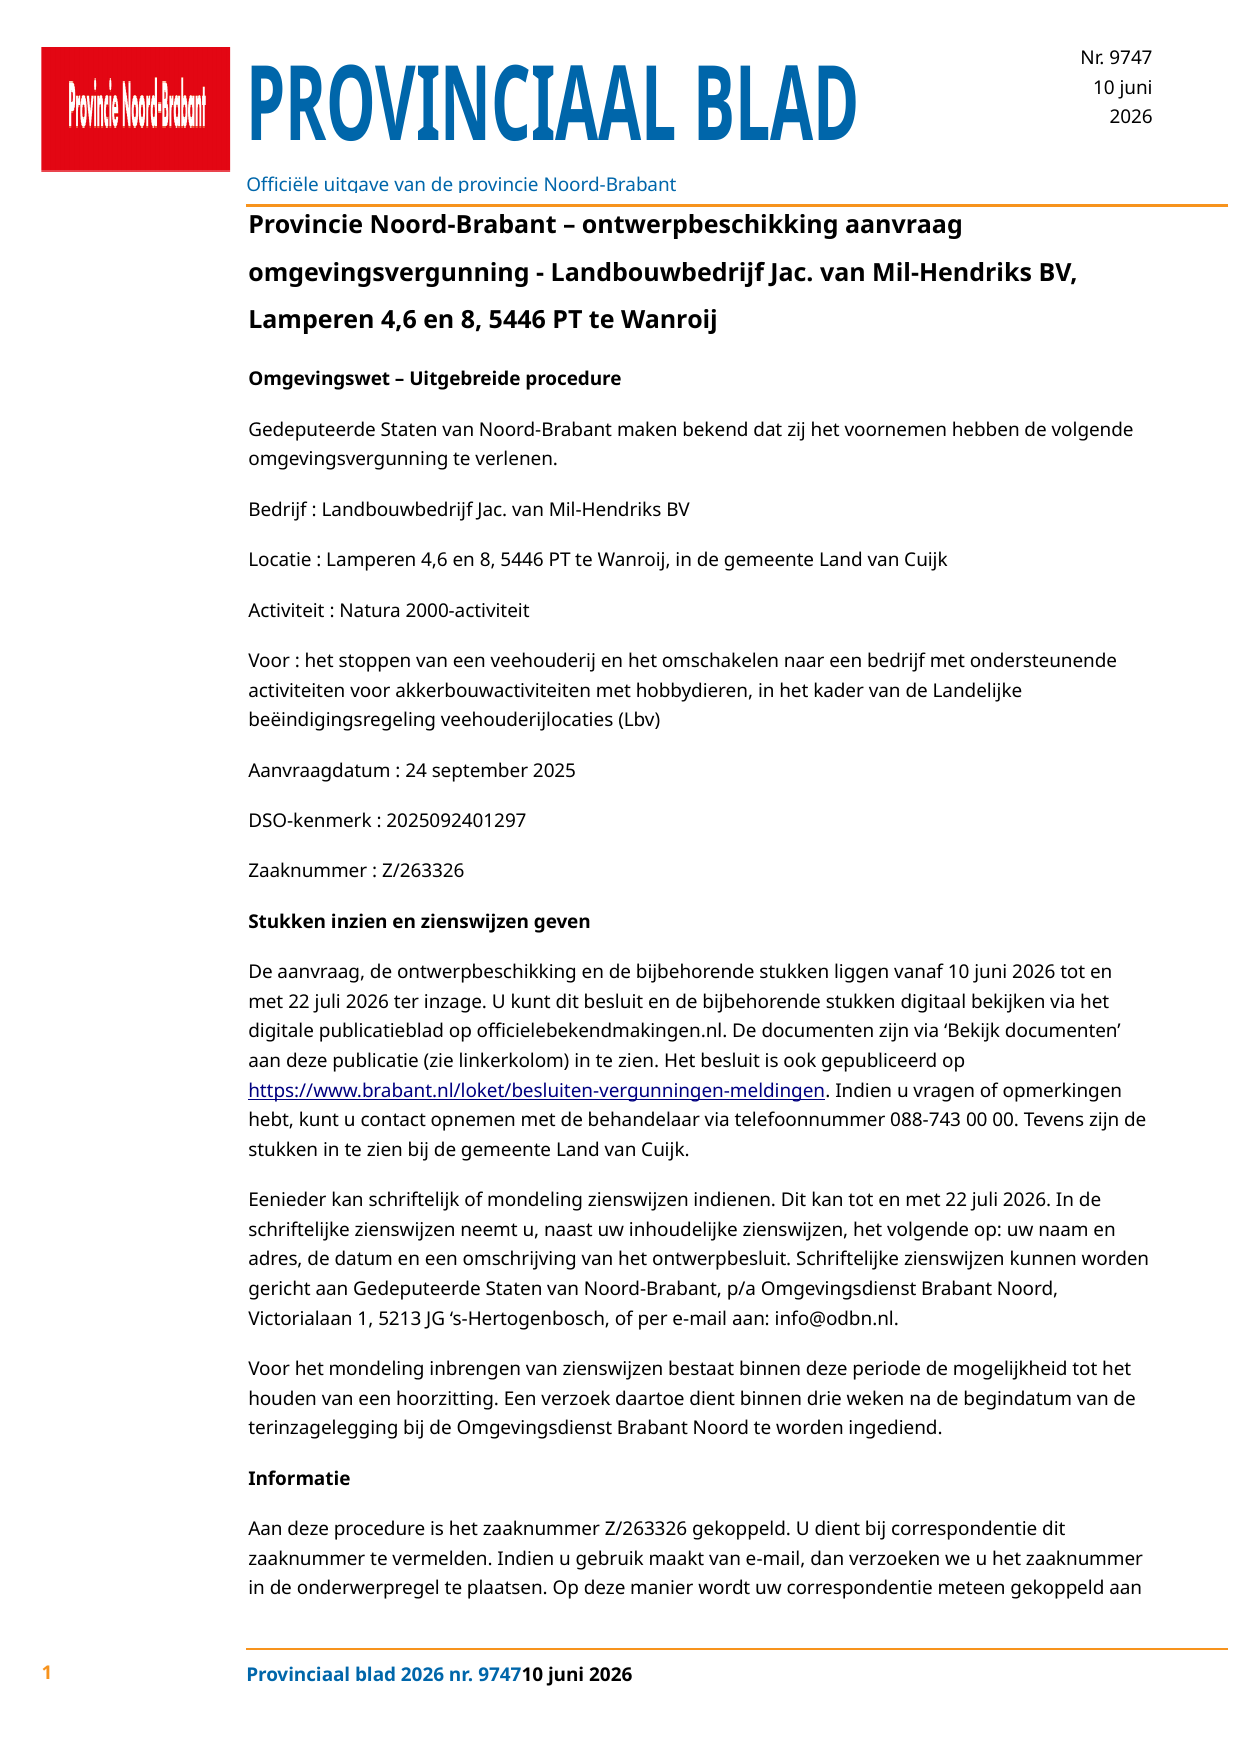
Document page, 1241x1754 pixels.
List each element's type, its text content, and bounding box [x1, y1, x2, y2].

text Aan deze procedure is het zaaknummer Z/263326 gekoppeld. U dient bij correspondentie dit zaaknummer te vermelden. Indien u gebruik maakt van e-mail, dan verzoeken we u het zaaknummer in de onderwerpregel te plaatsen. Op deze manier wordt uw correspondentie meteen gekoppeld aan [248, 1515, 1152, 1600]
text Zaaknummer : Z/263326 [248, 858, 1152, 883]
text Informatie [248, 1465, 1152, 1490]
text Activiteit : Natura 2000-activiteit [248, 597, 1152, 622]
text Locatie : Lamperen 4,6 en 8, 5446 PT te Wanroij, in de gemeente Land van Cuijk [248, 546, 1152, 572]
text Gedeputeerde Staten van Noord-Brabant maken bekend dat zij het voornemen hebben de volgende omgevingsvergunning te verlenen. [248, 416, 1152, 471]
text Provincie Noord-Brabant – ontwerpbeschikking aanvraag omgevingsvergunning - Landbouwbedrijf Jac. van Mil-Hendriks BV, Lamperen 4,6 en 8, 5446 PT te Wanroij [248, 207, 1152, 336]
text Bedrijf : Landbouwbedrijf Jac. van Mil-Hendriks BV [248, 496, 1152, 522]
text Voor het mondeling inbrengen van zienswijzen bestaat binnen deze periode de mogelijkheid tot het houden van een hoorzitting. Een verzoek daartoe dient binnen drie weken na de begindatum van de terinzagelegging bij de Omgevingsdienst Brabant Noord te worden ingediend. [248, 1355, 1152, 1440]
text Eenieder kan schriftelijk of mondeling zienswijzen indienen. Dit kan tot en met 22 juli 2026. In de schriftelijke zienswijzen neemt u, naast uw inhoudelijke zienswijzen, het volgende op: uw naam en adres, de datum en een omschrijving van het ontwerpbesluit. Schriftelijke zienswijzen kunnen worden gericht aan Gedeputeerde Staten van Noord-Brabant, p/a Omgevingsdienst Brabant Noord, Victorialaan 1, 5213 JG ‘s-Hertogenbosch, of per e-mail aan: info@odbn.nl. [248, 1186, 1152, 1330]
text Stukken inzien en zienswijzen geven [248, 908, 1152, 934]
text De aanvraag, de ontwerpbeschikking en de bijbehorende stukken liggen vanaf 10 juni 2026 tot en met 22 juli 2026 ter inzage. U kunt dit besluit en de bijbehorende stukken digitaal bekijken via het digitale publicatieblad op officielebekendmakingen.nl. De documenten zijn via ‘Bekijk documenten’ aan deze publicatie (zie linkerkolom) in te zien. Het besluit is ook gepubliceerd op https://www.brabant.nl/loket/besluiten-vergunningen-meldingen. Indien u vragen of opmerkingen hebt, kunt u contact opnemen met de behandelaar via telefoonnummer 088-743 00 00. Tevens zijn de stukken in te zien bij de gemeente Land van Cuijk. [248, 958, 1152, 1162]
text DSO-kenmerk : 2025092401297 [248, 807, 1152, 833]
text Voor : het stoppen van een veehouderij en het omschakelen naar een bedrijf met ondersteunende activiteiten voor akkerbouwactiviteiten met hobbydieren, in het kader van de Landelijke beëindigingsregeling veehouderijlocaties (Lbv) [248, 647, 1152, 732]
text Aanvraagdatum : 24 september 2025 [248, 757, 1152, 782]
text Omgevingswet – Uitgebreide procedure [248, 366, 1152, 391]
picture [41, 47, 231, 172]
